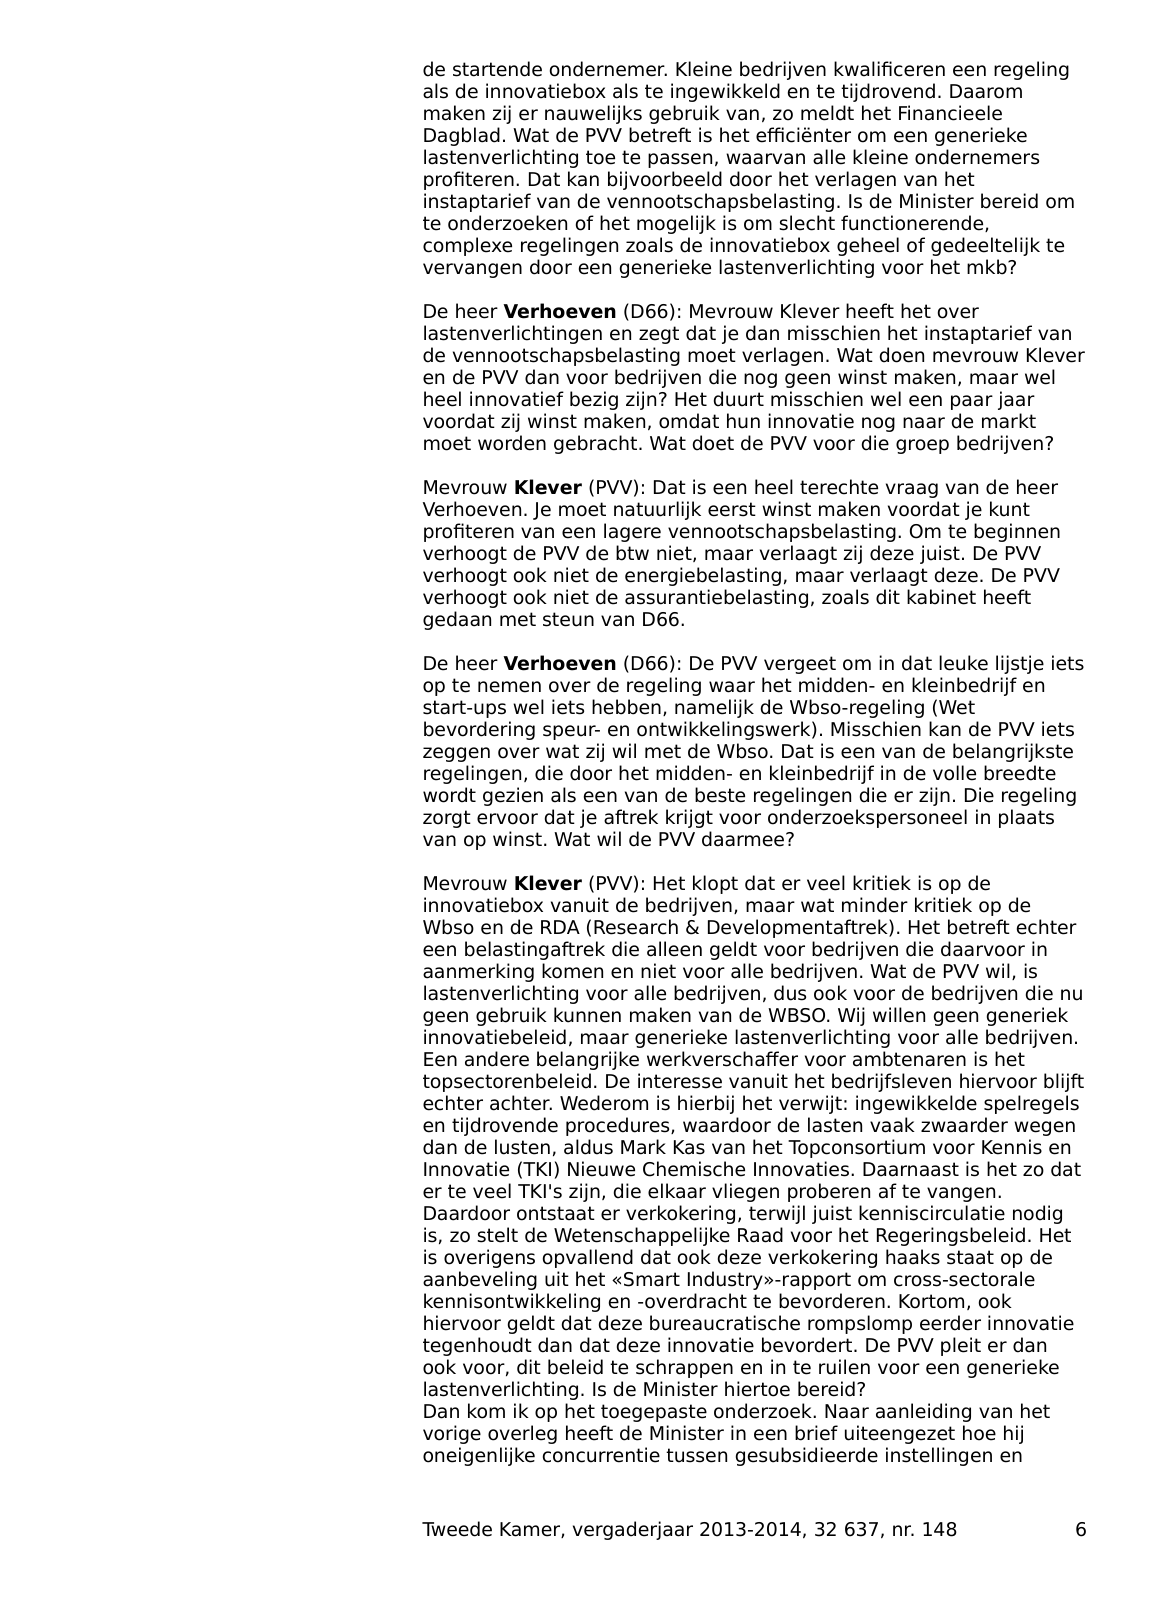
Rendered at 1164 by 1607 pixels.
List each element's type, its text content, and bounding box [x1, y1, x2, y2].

text Mevrouw Klever (PVV): Het klopt dat er veel kritiek is op de innovatiebox vanuit de bedrijven, maar wat minder kritiek op de Wbso en de RDA (Research & Developmentaftrek). Het betreft echter een belastingaftrek die alleen geldt voor bedrijven die daarvoor in aanmerking komen en niet voor alle bedrijven. Wat de PVV wil, is lastenverlichting voor alle bedrijven, dus ook voor de bedrijven die nu geen gebruik kunnen maken van de WBSO. Wij willen geen generiek innovatiebeleid, maar generieke lastenverlichting voor alle bedrijven. [422, 873, 1087, 1049]
text de startende ondernemer. Kleine bedrijven kwalificeren een regeling als de innovatiebox als te ingewikkeld en te tijdrovend. Daarom maken zij er nauwelijks gebruik van, zo meldt het Financieele Dagblad. Wat de PVV betreft is het efficiënter om een generieke lastenverlichting toe te passen, waarvan alle kleine ondernemers profiteren. Dat kan bijvoorbeeld door het verlagen van het instaptarief van de vennootschapsbelasting. Is de Minister bereid om te onderzoeken of het mogelijk is om slecht functionerende, complexe regelingen zoals de innovatiebox geheel of gedeeltelijk te vervangen door een generieke lastenverlichting voor het mkb? [422, 59, 1087, 279]
text De heer Verhoeven (D66): Mevrouw Klever heeft het over lastenverlichtingen en zegt dat je dan misschien het instaptarief van de vennootschapsbelasting moet verlagen. Wat doen mevrouw Klever en de PVV dan voor bedrijven die nog geen winst maken, maar wel heel innovatief bezig zijn? Het duurt misschien wel een paar jaar voordat zij winst maken, omdat hun innovatie nog naar de markt moet worden gebracht. Wat doet de PVV voor die groep bedrijven? [422, 301, 1087, 455]
text Mevrouw Klever (PVV): Dat is een heel terechte vraag van de heer Verhoeven. Je moet natuurlijk eerst winst maken voordat je kunt profiteren van een lagere vennootschapsbelasting. Om te beginnen verhoogt de PVV de btw niet, maar verlaagt zij deze juist. De PVV verhoogt ook niet de energiebelasting, maar verlaagt deze. De PVV verhoogt ook niet de assurantiebelasting, zoals dit kabinet heeft gedaan met steun van D66. [422, 477, 1087, 631]
text De heer Verhoeven (D66): De PVV vergeet om in dat leuke lijstje iets op te nemen over de regeling waar het midden- en kleinbedrijf en start-ups wel iets hebben, namelijk de Wbso-regeling (Wet bevordering speur- en ontwikkelingswerk). Misschien kan de PVV iets zeggen over wat zij wil met de Wbso. Dat is een van de belangrijkste regelingen, die door het midden- en kleinbedrijf in de volle breedte wordt gezien als een van de beste regelingen die er zijn. Die regeling zorgt ervoor dat je aftrek krijgt voor onderzoekspersoneel in plaats van op winst. Wat wil de PVV daarmee? [422, 653, 1087, 851]
text Een andere belangrijke werkverschaffer voor ambtenaren is het topsectorenbeleid. De interesse vanuit het bedrijfsleven hiervoor blijft echter achter. Wederom is hierbij het verwijt: ingewikkelde spelregels en tijdrovende procedures, waardoor de lasten vaak zwaarder wegen dan de lusten, aldus Mark Kas van het Topconsortium voor Kennis en Innovatie (TKI) Nieuwe Chemische Innovaties. Daarnaast is het zo dat er te veel TKI's zijn, die elkaar vliegen proberen af te vangen. Daardoor ontstaat er verkokering, terwijl juist kenniscirculatie nodig is, zo stelt de Wetenschappelijke Raad voor het Regeringsbeleid. Het is overigens opvallend dat ook deze verkokering haaks staat op de aanbeveling uit het «Smart Industry»-rapport om cross-sectorale kennisontwikkeling en -overdracht te bevorderen. Kortom, ook hiervoor geldt dat deze bureaucratische rompslomp eerder innovatie tegenhoudt dan dat deze innovatie bevordert. De PVV pleit er dan ook voor, dit beleid te schrappen en in te ruilen voor een generieke lastenverlichting. Is de Minister hiertoe bereid? [422, 1049, 1087, 1401]
text Dan kom ik op het toegepaste onderzoek. Naar aanleiding van het vorige overleg heeft de Minister in een brief uiteengezet hoe hij oneigenlijke concurrentie tussen gesubsidieerde instellingen en [422, 1401, 1087, 1467]
